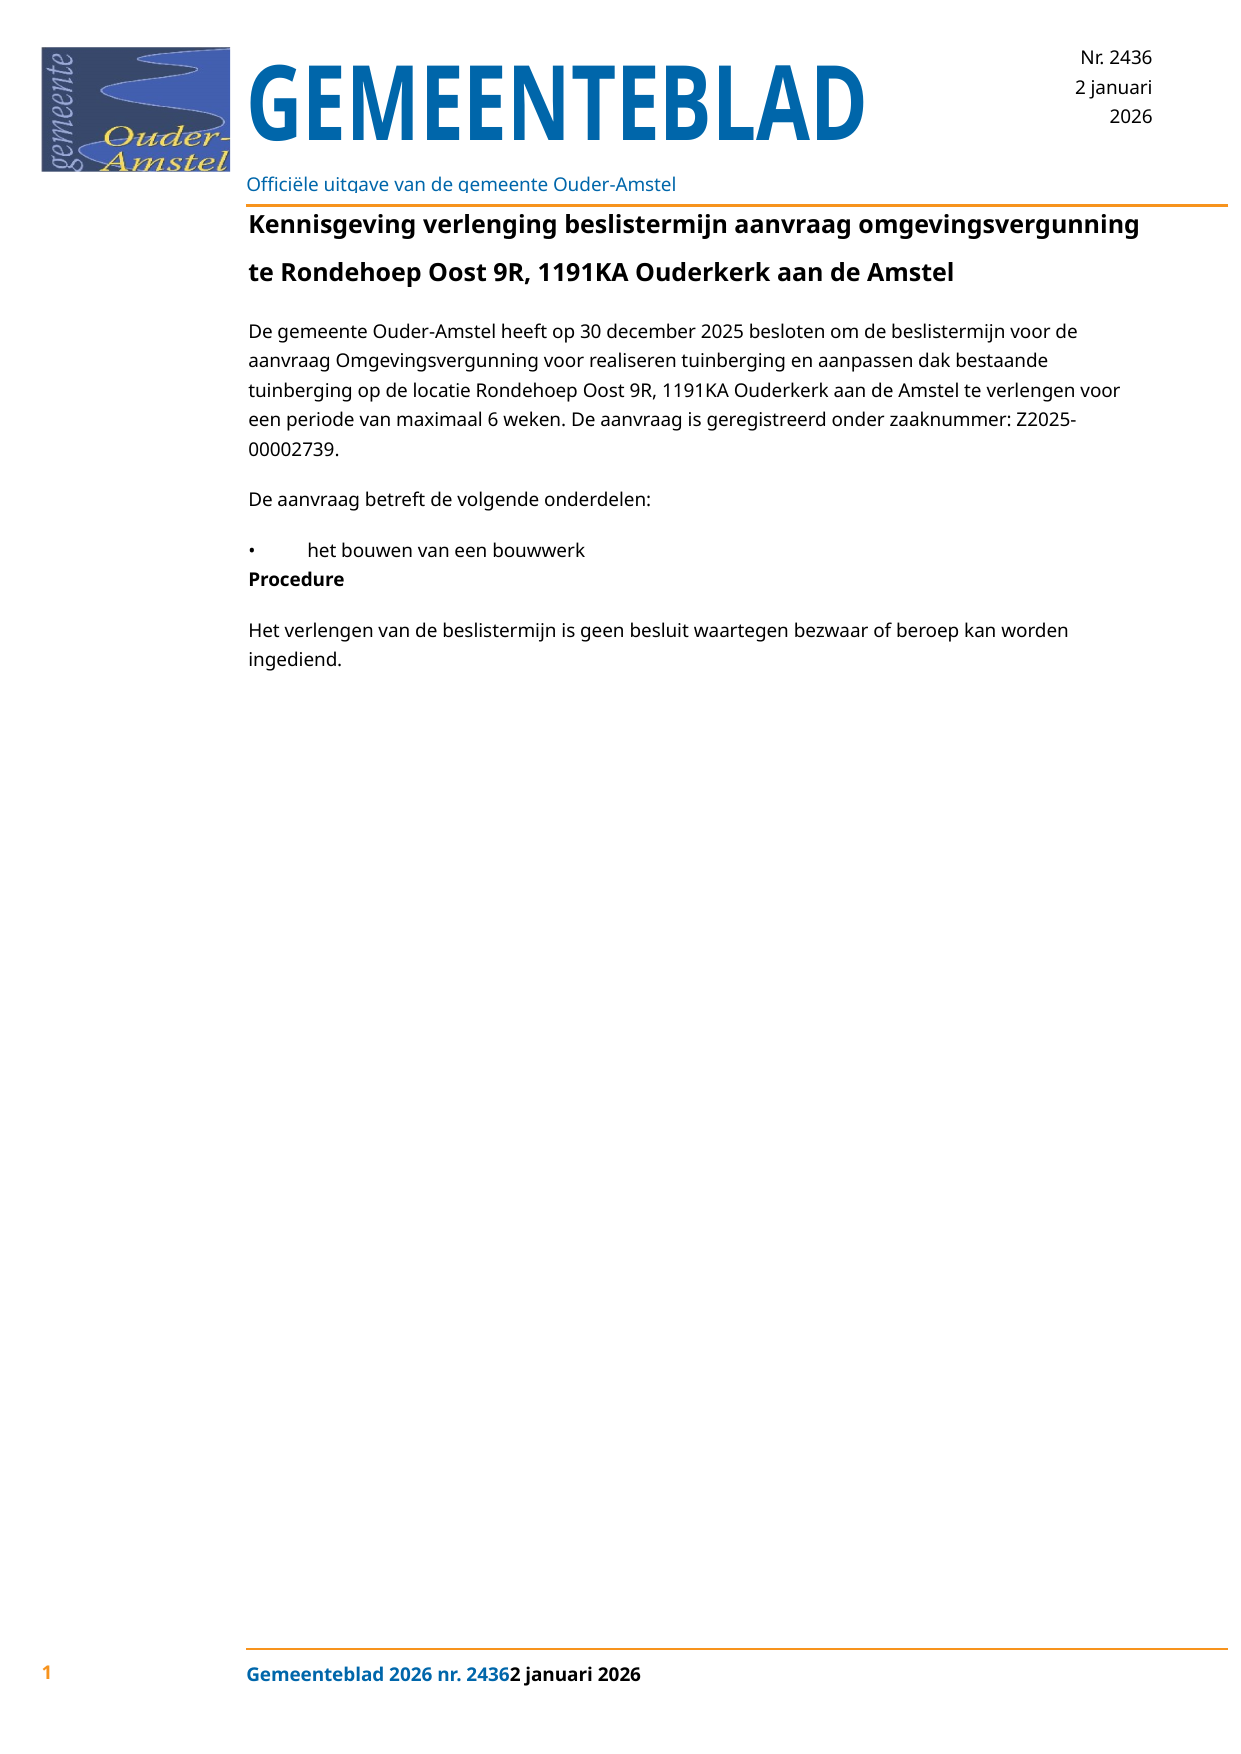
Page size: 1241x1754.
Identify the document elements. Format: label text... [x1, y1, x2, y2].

text De gemeente Ouder-Amstel heeft op 30 december 2025 besloten om de beslistermijn voor de aanvraag Omgevingsvergunning voor realiseren tuinberging en aanpassen dak bestaande tuinberging op de locatie Rondehoep Oost 9R, 1191KA Ouderkerk aan de Amstel te verlengen voor een periode van maximaal 6 weken. De aanvraag is geregistreerd onder zaaknummer: Z2025-00002739. [248, 318, 1152, 462]
list het bouwen van een bouwwerk [248, 537, 1152, 563]
picture [41, 47, 231, 172]
text Het verlengen van de beslistermijn is geen besluit waartegen bezwaar of beroep kan worden ingediend. [248, 617, 1152, 672]
text Kennisgeving verlenging beslistermijn aanvraag omgevingsvergunning te Rondehoep Oost 9R, 1191KA Ouderkerk aan de Amstel [248, 207, 1152, 288]
text Procedure [248, 567, 1152, 592]
text De aanvraag betreft de volgende onderdelen: [248, 487, 1152, 512]
